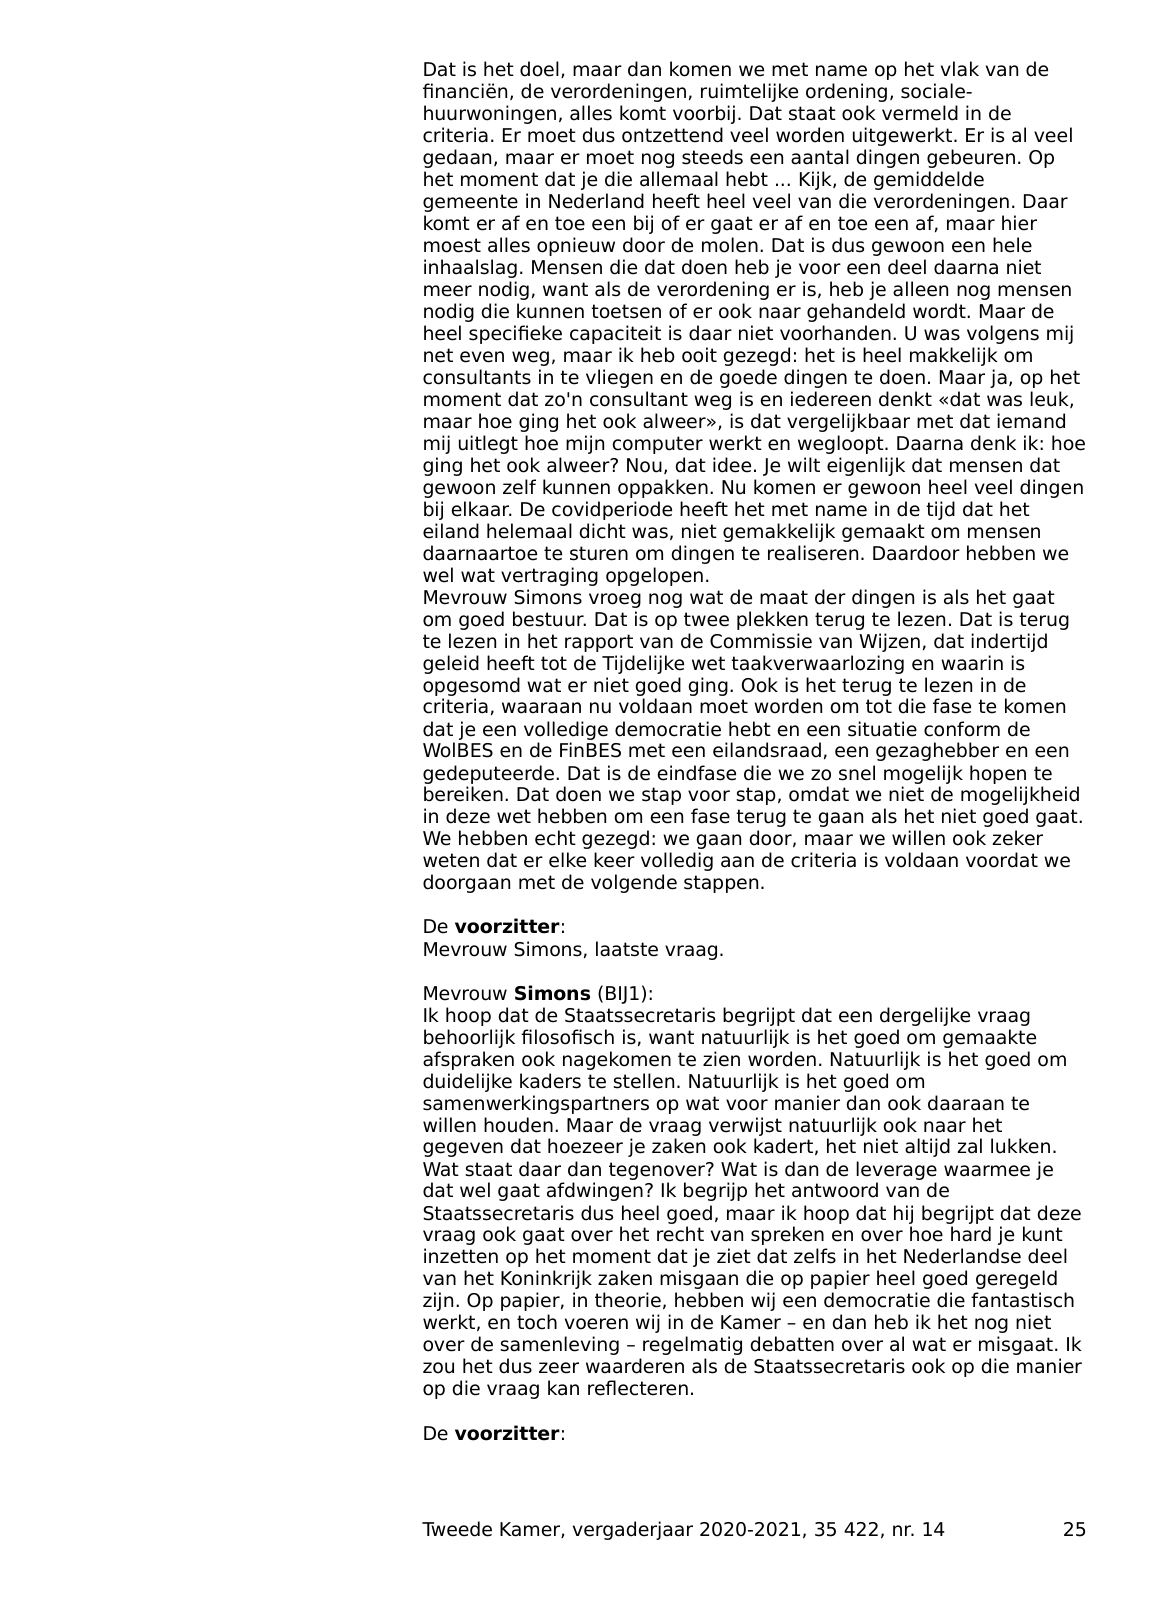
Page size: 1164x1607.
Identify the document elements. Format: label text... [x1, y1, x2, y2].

text Mevrouw Simons, laatste vraag. [422, 938, 1087, 960]
text Ik hoop dat de Staatssecretaris begrijpt dat een dergelijke vraag behoorlijk filosofisch is, want natuurlijk is het goed om gemaakte afspraken ook nagekomen te zien worden. Natuurlijk is het goed om duidelijke kaders te stellen. Natuurlijk is het goed om samenwerkingspartners op wat voor manier dan ook daaraan te willen houden. Maar de vraag verwijst natuurlijk ook naar het gegeven dat hoezeer je zaken ook kadert, het niet altijd zal lukken. Wat staat daar dan tegenover? Wat is dan de leverage waarmee je dat wel gaat afdwingen? Ik begrijp het antwoord van de Staatssecretaris dus heel goed, maar ik hoop dat hij begrijpt dat deze vraag ook gaat over het recht van spreken en over hoe hard je kunt inzetten op het moment dat je ziet dat zelfs in het Nederlandse deel van het Koninkrijk zaken misgaan die op papier heel goed geregeld zijn. Op papier, in theorie, hebben wij een democratie die fantastisch werkt, en toch voeren wij in de Kamer – en dan heb ik het nog niet over de samenleving – regelmatig debatten over al wat er misgaat. Ik zou het dus zeer waarderen als de Staatssecretaris ook op die manier op die vraag kan reflecteren. [422, 1004, 1087, 1400]
text De voorzitter: [422, 916, 1087, 938]
text Mevrouw Simons (BIJ1): [422, 983, 1087, 1004]
text Dat is het doel, maar dan komen we met name op het vlak van de financiën, de verordeningen, ruimtelijke ordening, sociale-huurwoningen, alles komt voorbij. Dat staat ook vermeld in de criteria. Er moet dus ontzettend veel worden uitgewerkt. Er is al veel gedaan, maar er moet nog steeds een aantal dingen gebeuren. Op het moment dat je die allemaal hebt ... Kijk, de gemiddelde gemeente in Nederland heeft heel veel van die verordeningen. Daar komt er af en toe een bij of er gaat er af en toe een af, maar hier moest alles opnieuw door de molen. Dat is dus gewoon een hele inhaalslag. Mensen die dat doen heb je voor een deel daarna niet meer nodig, want als de verordening er is, heb je alleen nog mensen nodig die kunnen toetsen of er ook naar gehandeld wordt. Maar de heel specifieke capaciteit is daar niet voorhanden. U was volgens mij net even weg, maar ik heb ooit gezegd: het is heel makkelijk om consultants in te vliegen en de goede dingen te doen. Maar ja, op het moment dat zo'n consultant weg is en iedereen denkt «dat was leuk, maar hoe ging het ook alweer», is dat vergelijkbaar met dat iemand mij uitlegt hoe mijn computer werkt en wegloopt. Daarna denk ik: hoe ging het ook alweer? Nou, dat idee. Je wilt eigenlijk dat mensen dat gewoon zelf kunnen oppakken. Nu komen er gewoon heel veel dingen bij elkaar. De covidperiode heeft het met name in de tijd dat het eiland helemaal dicht was, niet gemakkelijk gemaakt om mensen daarnaartoe te sturen om dingen te realiseren. Daardoor hebben we wel wat vertraging opgelopen. [422, 59, 1087, 587]
text Mevrouw Simons vroeg nog wat de maat der dingen is als het gaat om goed bestuur. Dat is op twee plekken terug te lezen. Dat is terug te lezen in het rapport van de Commissie van Wijzen, dat indertijd geleid heeft tot de Tijdelijke wet taakverwaarlozing en waarin is opgesomd wat er niet goed ging. Ook is het terug te lezen in de criteria, waaraan nu voldaan moet worden om tot die fase te komen dat je een volledige democratie hebt en een situatie conform de WolBES en de FinBES met een eilandsraad, een gezaghebber en een gedeputeerde. Dat is de eindfase die we zo snel mogelijk hopen te bereiken. Dat doen we stap voor stap, omdat we niet de mogelijkheid in deze wet hebben om een fase terug te gaan als het niet goed gaat. We hebben echt gezegd: we gaan door, maar we willen ook zeker weten dat er elke keer volledig aan de criteria is voldaan voordat we doorgaan met de volgende stappen. [422, 587, 1087, 894]
text De voorzitter: [422, 1422, 1087, 1444]
